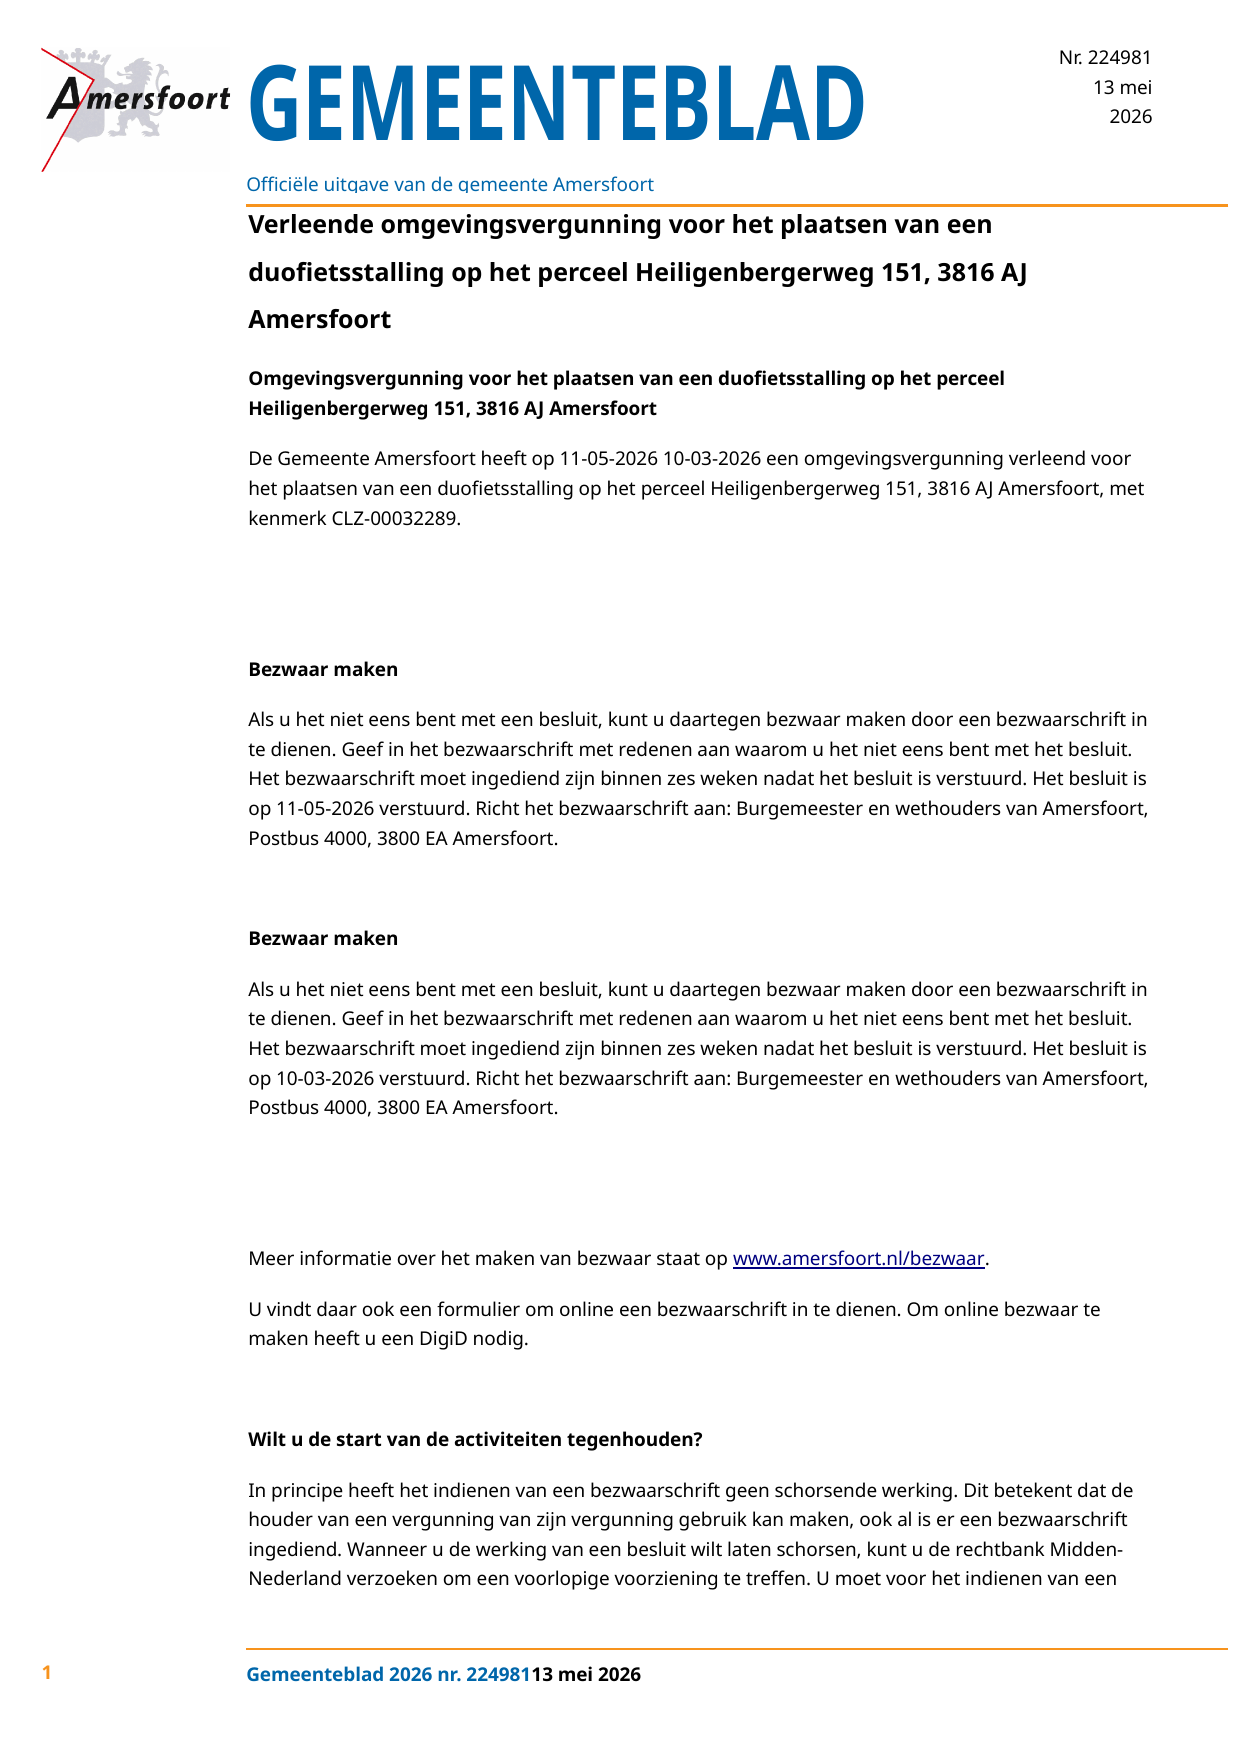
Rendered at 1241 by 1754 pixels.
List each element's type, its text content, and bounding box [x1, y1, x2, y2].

picture [41, 47, 231, 172]
text Als u het niet eens bent met een besluit, kunt u daartegen bezwaar maken door een bezwaarschrift in te dienen. Geef in het bezwaarschrift met redenen aan waarom u het niet eens bent met het besluit. Het bezwaarschrift moet ingediend zijn binnen zes weken nadat het besluit is verstuurd. Het besluit is op 11-05-2026 verstuurd. Richt het bezwaarschrift aan: Burgemeester en wethouders van Amersfoort, Postbus 4000, 3800 EA Amersfoort. [248, 706, 1152, 850]
text De Gemeente Amersfoort heeft op 11-05-2026 10-03-2026 een omgevingsvergunning verleend voor het plaatsen van een duofietsstalling op het perceel Heiligenbergerweg 151, 3816 AJ Amersfoort, met kenmerk CLZ-00032289. [248, 446, 1152, 530]
text Wilt u de start van de activiteiten tegenhouden? [248, 1426, 1152, 1452]
text U vindt daar ook een formulier om online een bezwaarschrift in te dienen. Om online bezwaar te maken heeft u een DigiD nodig. [248, 1296, 1152, 1351]
text In principe heeft het indienen van een bezwaarschrift geen schorsende werking. Dit betekent dat de houder van een vergunning van zijn vergunning gebruik kan maken, ook al is er een bezwaarschrift ingediend. Wanneer u de werking van een besluit wilt laten schorsen, kunt u de rechtbank Midden-Nederland verzoeken om een voorlopige voorziening te treffen. U moet voor het indienen van een [248, 1477, 1152, 1591]
text Bezwaar maken [248, 656, 1152, 682]
text Omgevingsvergunning voor het plaatsen van een duofietsstalling op het perceel Heiligenbergerweg 151, 3816 AJ Amersfoort [248, 366, 1152, 421]
text Bezwaar maken [248, 926, 1152, 951]
text Als u het niet eens bent met een besluit, kunt u daartegen bezwaar maken door een bezwaarschrift in te dienen. Geef in het bezwaarschrift met redenen aan waarom u het niet eens bent met het besluit. Het bezwaarschrift moet ingediend zijn binnen zes weken nadat het besluit is verstuurd. Het besluit is op 10-03-2026 verstuurd. Richt het bezwaarschrift aan: Burgemeester en wethouders van Amersfoort, Postbus 4000, 3800 EA Amersfoort. [248, 976, 1152, 1120]
text Verleende omgevingsvergunning voor het plaatsen van een duofietsstalling op het perceel Heiligenbergerweg 151, 3816 AJ Amersfoort [248, 207, 1152, 336]
text Meer informatie over het maken van bezwaar staat op www.amersfoort.nl/bezwaar. [248, 1246, 1152, 1271]
